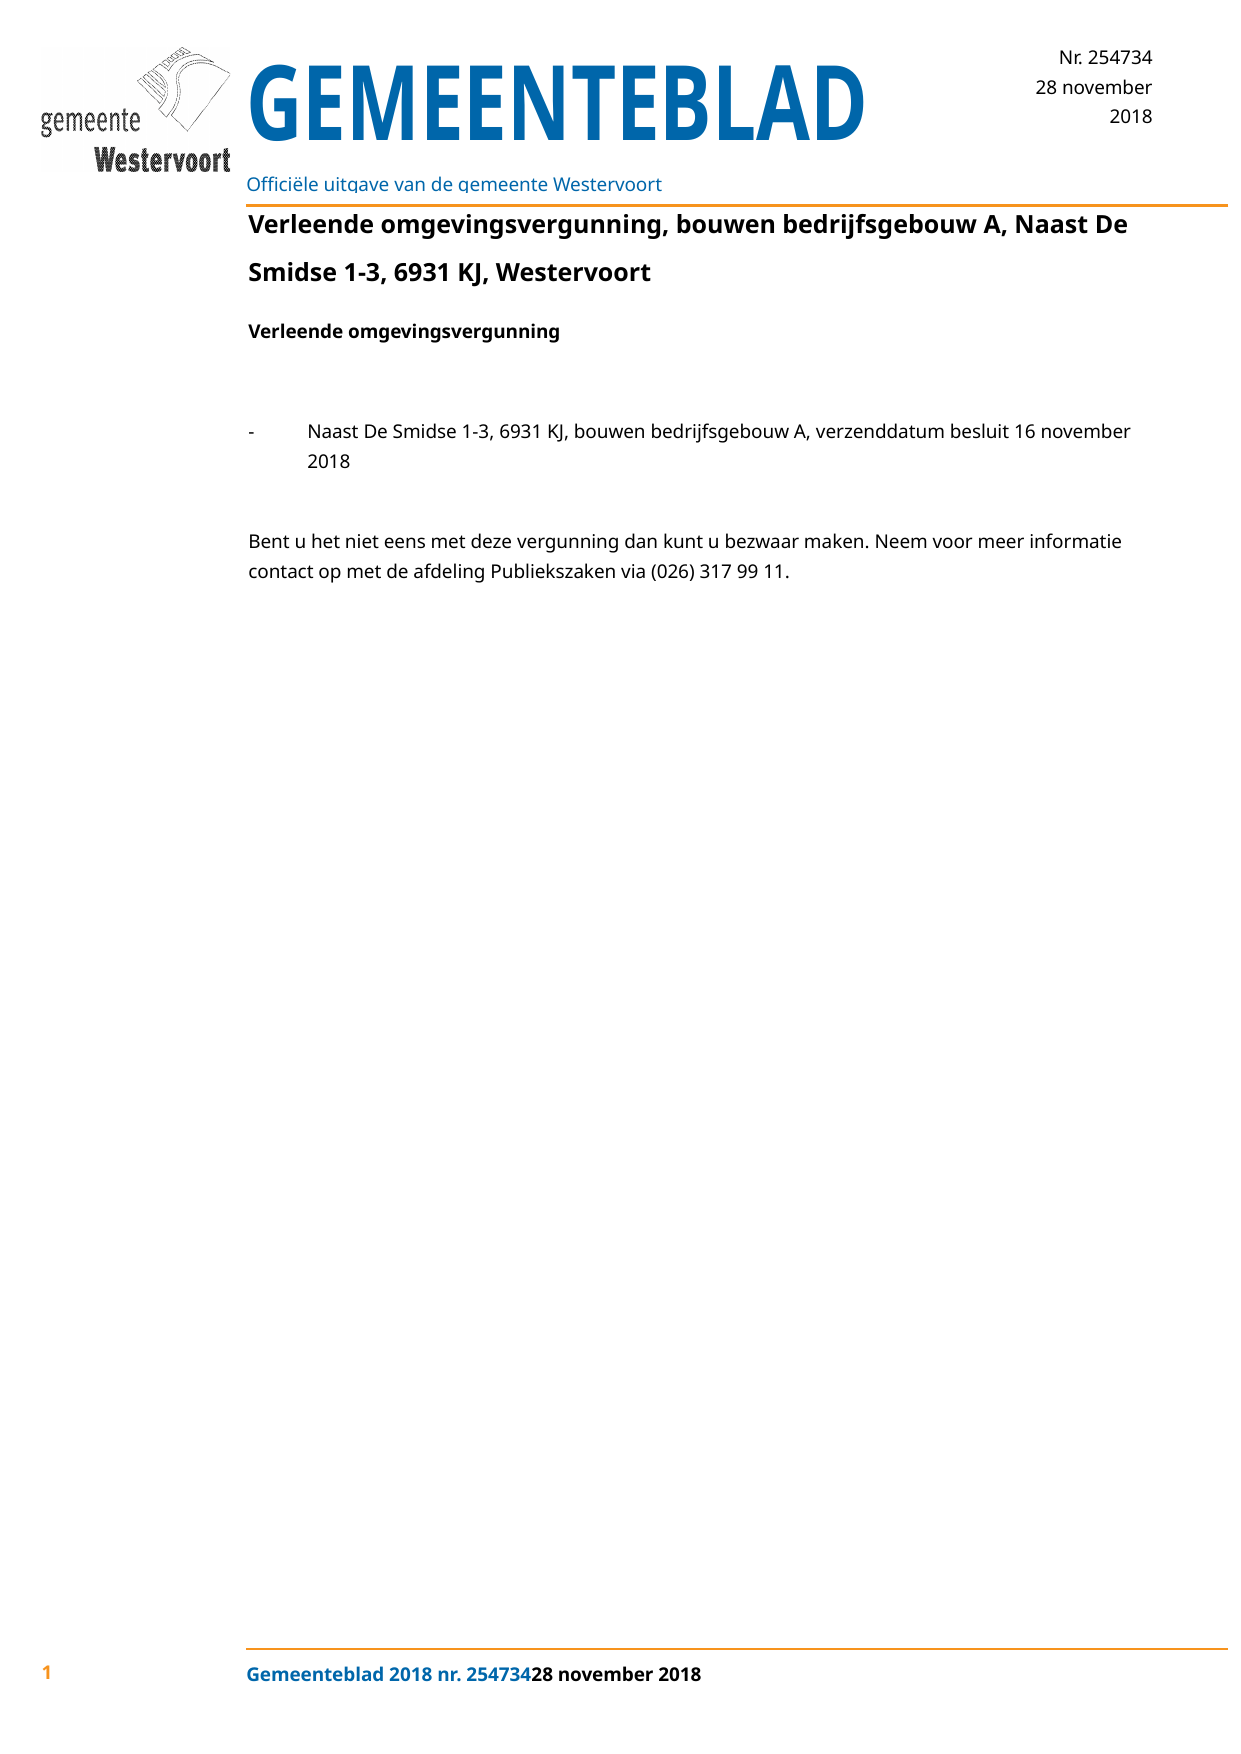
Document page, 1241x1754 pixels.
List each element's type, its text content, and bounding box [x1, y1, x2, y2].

list Naast De Smidse 1-3, 6931 KJ, bouwen bedrijfsgebouw A, verzenddatum besluit 16 november 2018 [248, 419, 1152, 474]
picture [41, 47, 231, 172]
text Verleende omgevingsvergunning, bouwen bedrijfsgebouw A, Naast De Smidse 1-3, 6931 KJ, Westervoort [248, 207, 1152, 288]
text Verleende omgevingsvergunning [248, 318, 1152, 344]
text Bent u het niet eens met deze vergunning dan kunt u bezwaar maken. Neem voor meer informatie contact op met de afdeling Publiekszaken via (026) 317 99 11. [248, 528, 1152, 584]
